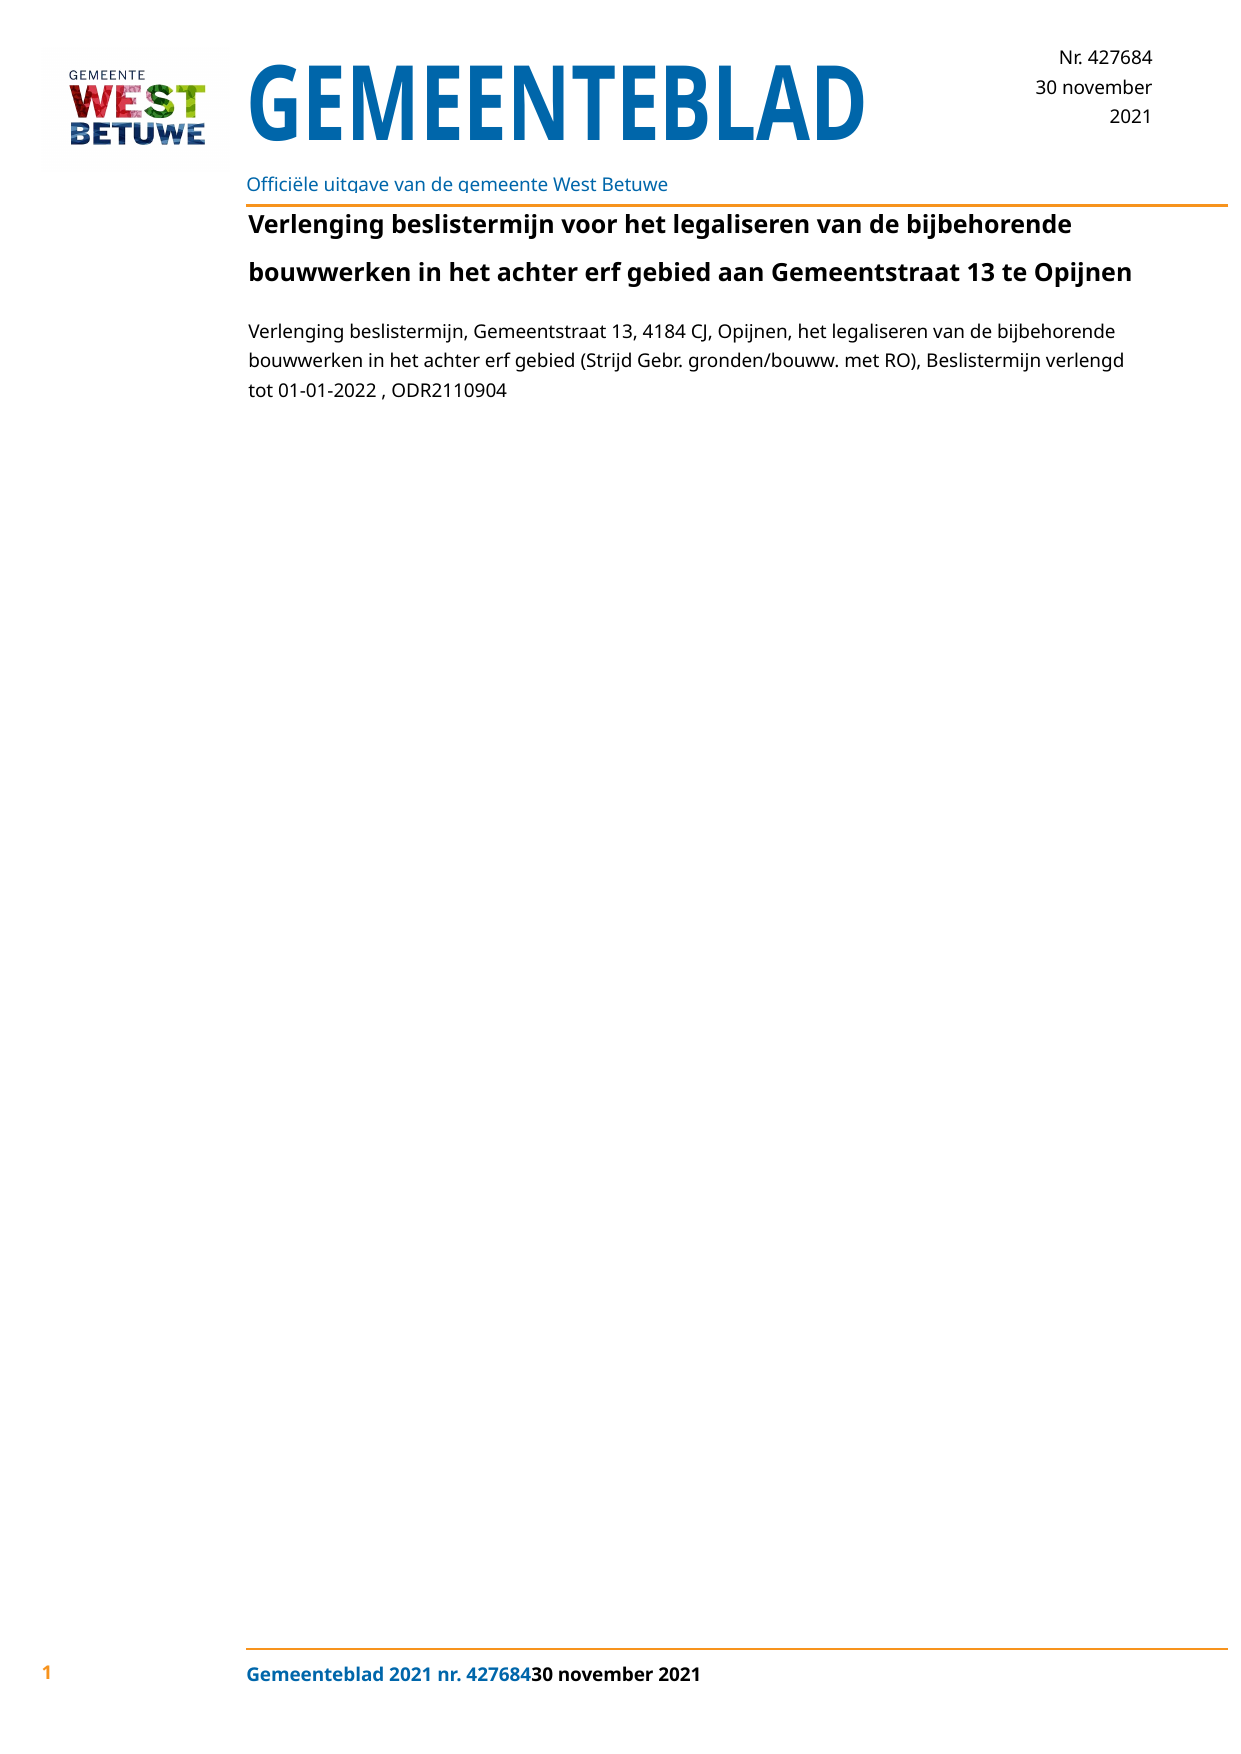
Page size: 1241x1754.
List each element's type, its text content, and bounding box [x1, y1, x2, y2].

text Verlenging beslistermijn voor het legaliseren van de bijbehorende bouwwerken in het achter erf gebied aan Gemeentstraat 13 te Opijnen [248, 207, 1152, 288]
picture [41, 47, 231, 172]
text Verlenging beslistermijn, Gemeentstraat 13, 4184 CJ, Opijnen, het legaliseren van de bijbehorende bouwwerken in het achter erf gebied (Strijd Gebr. gronden/bouww. met RO), Beslistermijn verlengd tot 01-01-2022 , ODR2110904 [248, 318, 1152, 403]
